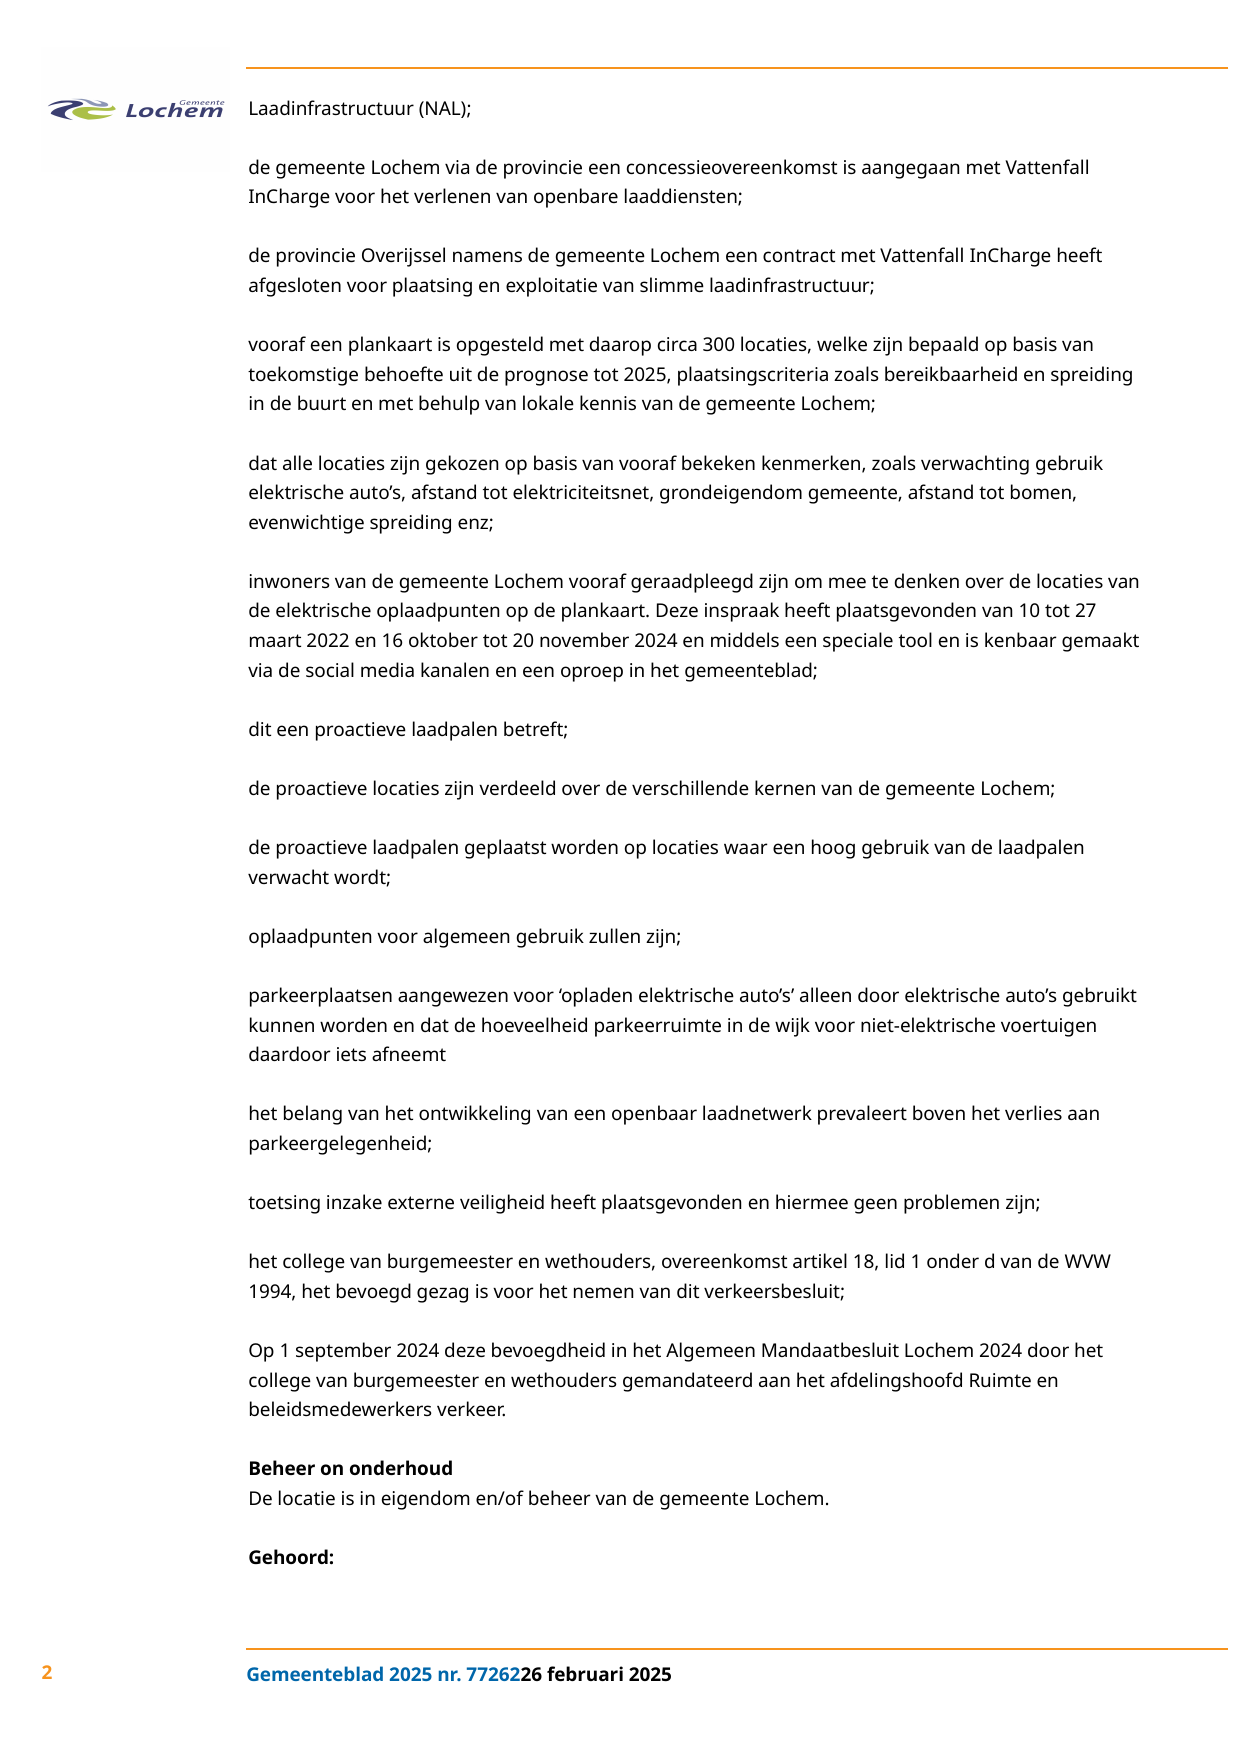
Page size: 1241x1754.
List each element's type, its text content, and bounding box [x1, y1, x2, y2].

text de proactieve laadpalen geplaatst worden op locaties waar een hoog gebruik van de laadpalen verwacht wordt; [248, 834, 1152, 890]
text vooraf een plankaart is opgesteld met daarop circa 300 locaties, welke zijn bepaald op basis van toekomstige behoefte uit de prognose tot 2025, plaatsingscriteria zoals bereikbaarheid en spreiding in de buurt en met behulp van lokale kennis van de gemeente Lochem; [248, 331, 1152, 416]
text het college van burgemeester en wethouders, overeenkomst artikel 18, lid 1 onder d van de WVW 1994, het bevoegd gezag is voor het nemen van dit verkeersbesluit; [248, 1248, 1152, 1304]
text Laadinfrastructuur (NAL); [248, 95, 1152, 121]
text De locatie is in eigendom en/of beheer van de gemeente Lochem. [248, 1485, 1152, 1511]
text Beheer on onderhoud [248, 1456, 1152, 1481]
text Gehoord: [248, 1544, 1152, 1570]
text de gemeente Lochem via de provincie een concessieovereenkomst is aangegaan met Vattenfall InCharge voor het verlenen van openbare laaddiensten; [248, 154, 1152, 209]
text dat alle locaties zijn gekozen op basis van vooraf bekeken kenmerken, zoals verwachting gebruik elektrische auto’s, afstand tot elektriciteitsnet, grondeigendom gemeente, afstand tot bomen, evenwichtige spreiding enz; [248, 450, 1152, 535]
text de provincie Overijssel namens de gemeente Lochem een contract met Vattenfall InCharge heeft afgesloten voor plaatsing en exploitatie van slimme laadinfrastructuur; [248, 243, 1152, 298]
text parkeerplaatsen aangewezen voor ‘opladen elektrische auto’s’ alleen door elektrische auto’s gebruikt kunnen worden en dat de hoeveelheid parkeerruimte in de wijk voor niet-elektrische voertuigen daardoor iets afneemt [248, 982, 1152, 1067]
text Op 1 september 2024 deze bevoegdheid in het Algemeen Mandaatbesluit Lochem 2024 door het college van burgemeester en wethouders gemandateerd aan het afdelingshoofd Ruimte en beleidsmedewerkers verkeer. [248, 1337, 1152, 1422]
text inwoners van de gemeente Lochem vooraf geraadpleegd zijn om mee te denken over de locaties van de elektrische oplaadpunten op de plankaart. Deze inspraak heeft plaatsgevonden van 10 tot 27 maart 2022 en 16 oktober tot 20 november 2024 en middels een speciale tool en is kenbaar gemaakt via de social media kanalen en een oproep in het gemeenteblad; [248, 568, 1152, 683]
picture [41, 47, 231, 172]
text de proactieve locaties zijn verdeeld over de verschillende kernen van de gemeente Lochem; [248, 775, 1152, 801]
text toetsing inzake externe veiligheid heeft plaatsgevonden en hiermee geen problemen zijn; [248, 1189, 1152, 1215]
text dit een proactieve laadpalen betreft; [248, 716, 1152, 742]
text het belang van het ontwikkeling van een openbaar laadnetwerk prevaleert boven het verlies aan parkeergelegenheid; [248, 1101, 1152, 1156]
text oplaadpunten voor algemeen gebruik zullen zijn; [248, 923, 1152, 949]
